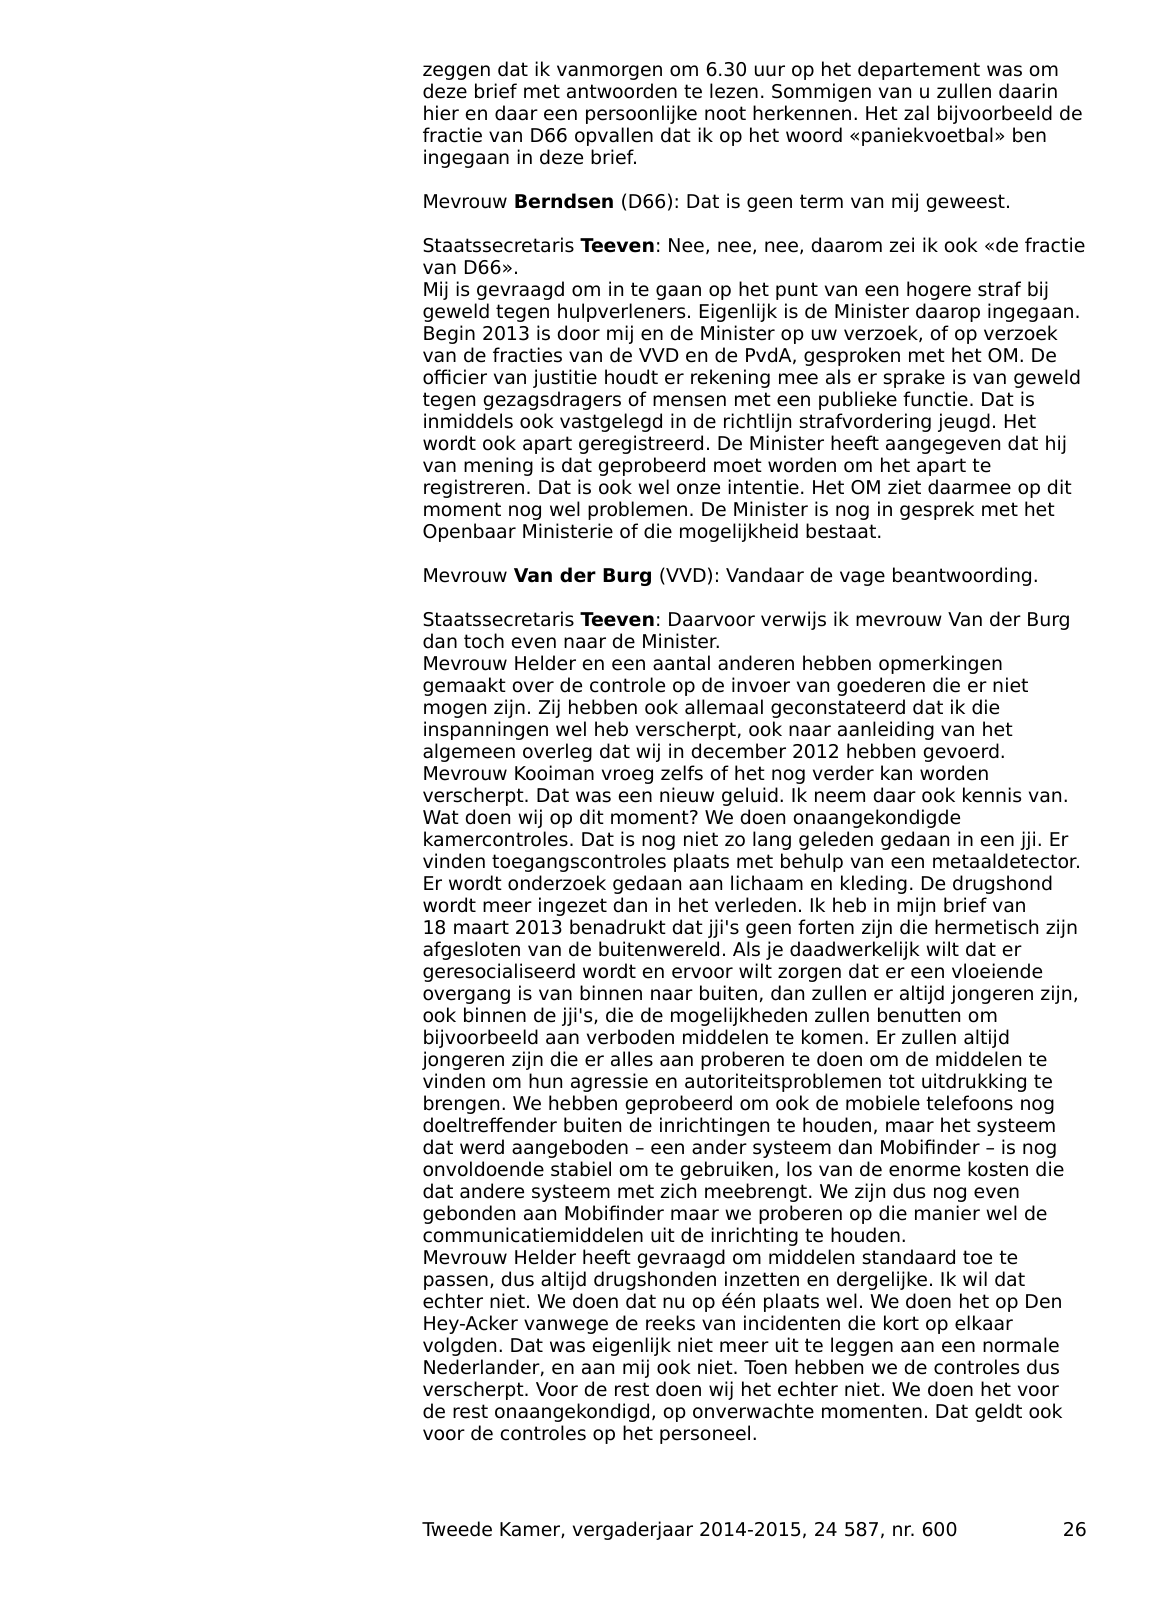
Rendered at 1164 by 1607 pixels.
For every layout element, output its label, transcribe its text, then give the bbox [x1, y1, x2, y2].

text Mevrouw Helder heeft gevraagd om middelen standaard toe te passen, dus altijd drugshonden inzetten en dergelijke. Ik wil dat echter niet. We doen dat nu op één plaats wel. We doen het op Den Hey-Acker vanwege de reeks van incidenten die kort op elkaar volgden. Dat was eigenlijk niet meer uit te leggen aan een normale Nederlander, en aan mij ook niet. Toen hebben we de controles dus verscherpt. Voor de rest doen wij het echter niet. We doen het voor de rest onaangekondigd, op onverwachte momenten. Dat geldt ook voor de controles op het personeel. [422, 1247, 1087, 1444]
text Staatssecretaris Teeven: Daarvoor verwijs ik mevrouw Van der Burg dan toch even naar de Minister. [422, 609, 1087, 653]
text Mevrouw Van der Burg (VVD): Vandaar de vage beantwoording. [422, 565, 1087, 587]
text zeggen dat ik vanmorgen om 6.30 uur op het departement was om deze brief met antwoorden te lezen. Sommigen van u zullen daarin hier en daar een persoonlijke noot herkennen. Het zal bijvoorbeeld de fractie van D66 opvallen dat ik op het woord «paniekvoetbal» ben ingegaan in deze brief. [422, 59, 1087, 169]
text Mevrouw Berndsen (D66): Dat is geen term van mij geweest. [422, 191, 1087, 213]
text Mevrouw Helder en een aantal anderen hebben opmerkingen gemaakt over de controle op de invoer van goederen die er niet mogen zijn. Zij hebben ook allemaal geconstateerd dat ik die inspanningen wel heb verscherpt, ook naar aanleiding van het algemeen overleg dat wij in december 2012 hebben gevoerd. Mevrouw Kooiman vroeg zelfs of het nog verder kan worden verscherpt. Dat was een nieuw geluid. Ik neem daar ook kennis van. Wat doen wij op dit moment? We doen onaangekondigde kamercontroles. Dat is nog niet zo lang geleden gedaan in een jji. Er vinden toegangscontroles plaats met behulp van een metaaldetector. Er wordt onderzoek gedaan aan lichaam en kleding. De drugshond wordt meer ingezet dan in het verleden. Ik heb in mijn brief van 18 maart 2013 benadrukt dat jji's geen forten zijn die hermetisch zijn afgesloten van de buitenwereld. Als je daadwerkelijk wilt dat er geresocialiseerd wordt en ervoor wilt zorgen dat er een vloeiende overgang is van binnen naar buiten, dan zullen er altijd jongeren zijn, ook binnen de jji's, die de mogelijkheden zullen benutten om bijvoorbeeld aan verboden middelen te komen. Er zullen altijd jongeren zijn die er alles aan proberen te doen om de middelen te vinden om hun agressie en autoriteitsproblemen tot uitdrukking te brengen. We hebben geprobeerd om ook de mobiele telefoons nog doeltreffender buiten de inrichtingen te houden, maar het systeem dat werd aangeboden – een ander systeem dan Mobifinder – is nog onvoldoende stabiel om te gebruiken, los van de enorme kosten die dat andere systeem met zich meebrengt. We zijn dus nog even gebonden aan Mobifinder maar we proberen op die manier wel de communicatiemiddelen uit de inrichting te houden. [422, 653, 1087, 1247]
text Staatssecretaris Teeven: Nee, nee, nee, daarom zei ik ook «de fractie van D66». [422, 235, 1087, 279]
text Mij is gevraagd om in te gaan op het punt van een hogere straf bij geweld tegen hulpverleners. Eigenlijk is de Minister daarop ingegaan. Begin 2013 is door mij en de Minister op uw verzoek, of op verzoek van de fracties van de VVD en de PvdA, gesproken met het OM. De officier van justitie houdt er rekening mee als er sprake is van geweld tegen gezagsdragers of mensen met een publieke functie. Dat is inmiddels ook vastgelegd in de richtlijn strafvordering jeugd. Het wordt ook apart geregistreerd. De Minister heeft aangegeven dat hij van mening is dat geprobeerd moet worden om het apart te registreren. Dat is ook wel onze intentie. Het OM ziet daarmee op dit moment nog wel problemen. De Minister is nog in gesprek met het Openbaar Ministerie of die mogelijkheid bestaat. [422, 279, 1087, 543]
